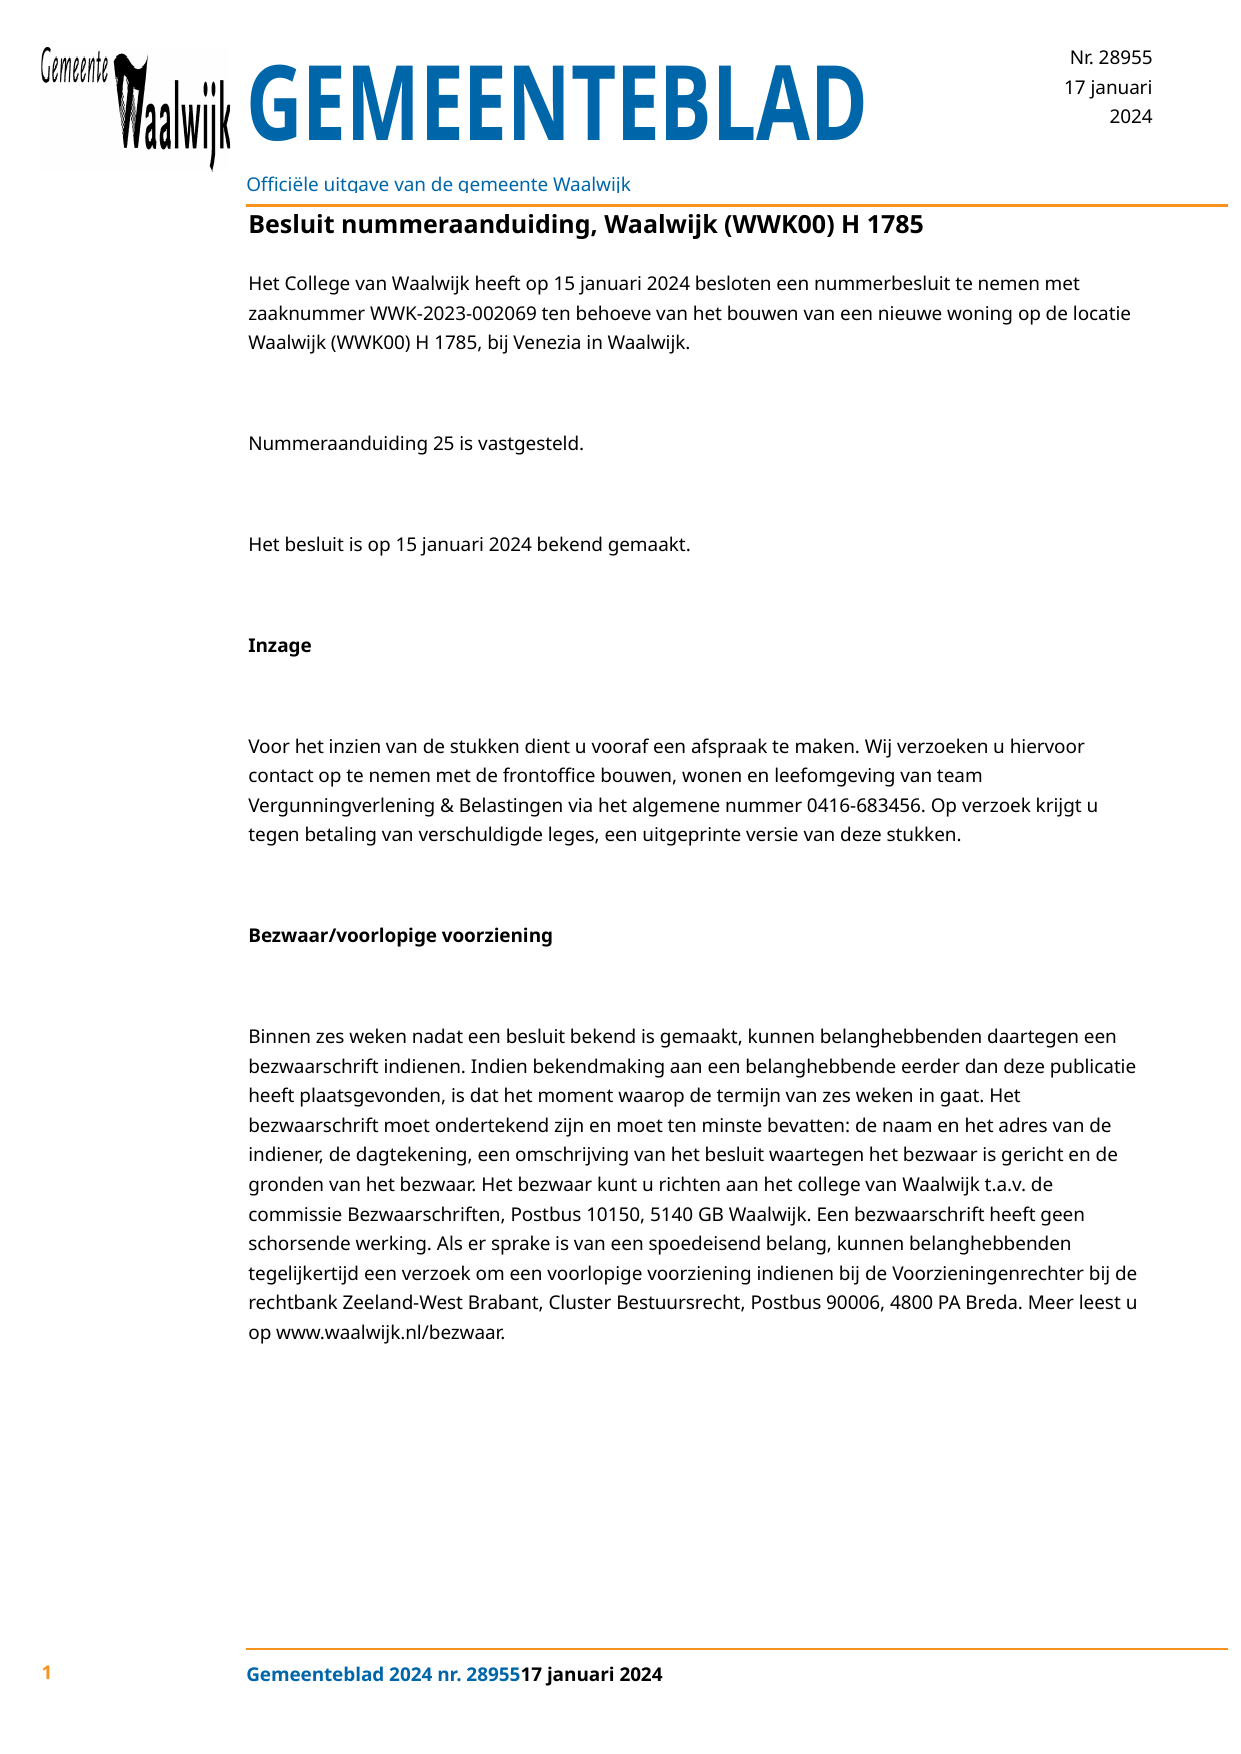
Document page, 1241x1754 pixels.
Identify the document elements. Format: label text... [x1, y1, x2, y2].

picture [41, 47, 231, 172]
text Het College van Waalwijk heeft op 15 januari 2024 besloten een nummerbesluit te nemen met zaaknummer WWK-2023-002069 ten behoeve van het bouwen van een nieuwe woning op de locatie Waalwijk (WWK00) H 1785, bij Venezia in Waalwijk. [248, 270, 1152, 355]
text Inzage [248, 632, 1152, 658]
text Het besluit is op 15 januari 2024 bekend gemaakt. [248, 531, 1152, 557]
text Binnen zes weken nadat een besluit bekend is gemaakt, kunnen belanghebbenden daartegen een bezwaarschrift indienen. Indien bekendmaking aan een belanghebbende eerder dan deze publicatie heeft plaatsgevonden, is dat het moment waarop de termijn van zes weken in gaat. Het bezwaarschrift moet ondertekend zijn en moet ten minste bevatten: de naam en het adres van de indiener, de dagtekening, een omschrijving van het besluit waartegen het bezwaar is gericht en de gronden van het bezwaar. Het bezwaar kunt u richten aan het college van Waalwijk t.a.v. de commissie Bezwaarschriften, Postbus 10150, 5140 GB Waalwijk. Een bezwaarschrift heeft geen schorsende werking. Als er sprake is van een spoedeisend belang, kunnen belanghebbenden tegelijkertijd een verzoek om een voorlopige voorziening indienen bij de Voorzieningenrechter bij de rechtbank Zeeland-West Brabant, Cluster Bestuursrecht, Postbus 90006, 4800 PA Breda. Meer leest u op www.waalwijk.nl/bezwaar. [248, 1023, 1152, 1345]
text Besluit nummeraanduiding, Waalwijk (WWK00) H 1785 [248, 207, 1152, 241]
text Voor het inzien van de stukken dient u vooraf een afspraak te maken. Wij verzoeken u hiervoor contact op te nemen met de frontoffice bouwen, wonen en leefomgeving van team Vergunningverlening & Belastingen via het algemene nummer 0416-683456. Op verzoek krijgt u tegen betaling van verschuldigde leges, een uitgeprinte versie van deze stukken. [248, 733, 1152, 847]
text Bezwaar/voorlopige voorziening [248, 922, 1152, 948]
text Nummeraanduiding 25 is vastgesteld. [248, 430, 1152, 456]
